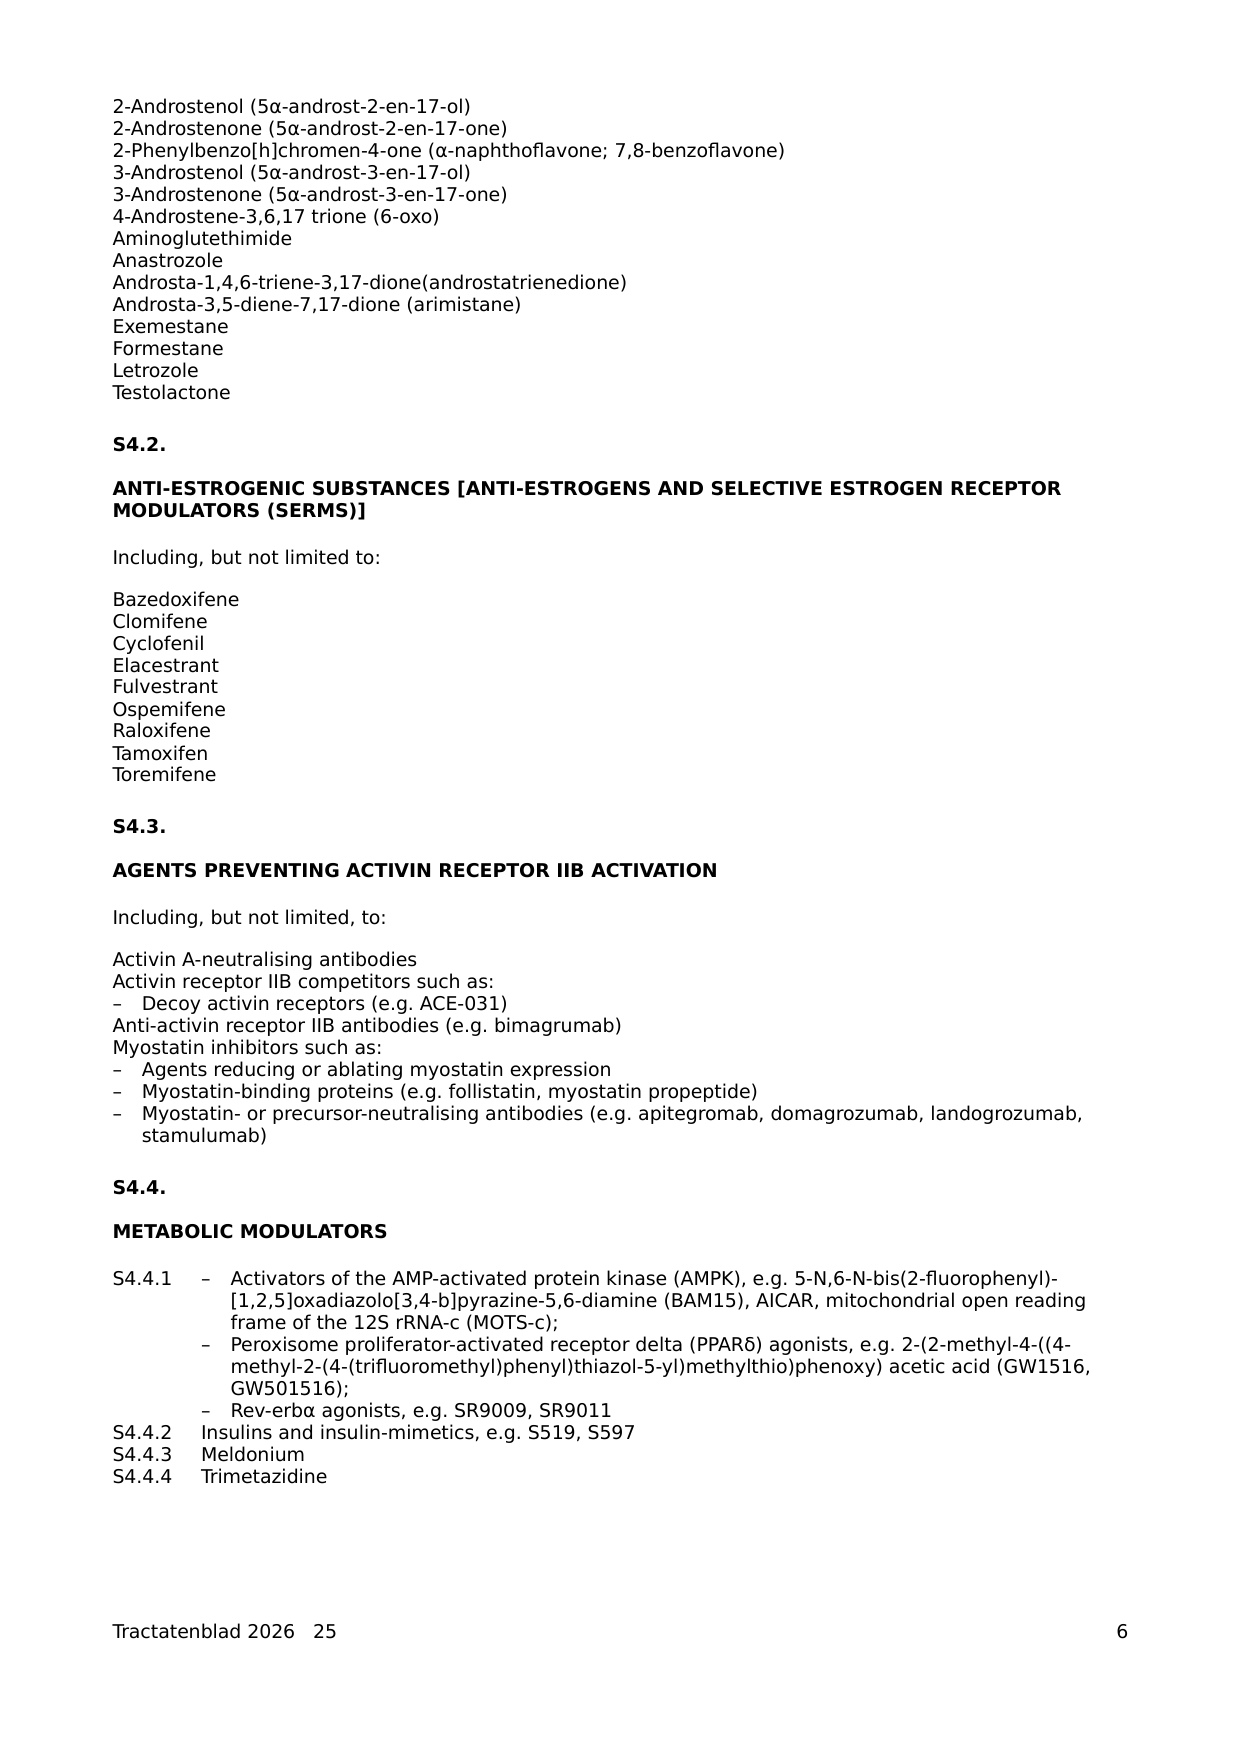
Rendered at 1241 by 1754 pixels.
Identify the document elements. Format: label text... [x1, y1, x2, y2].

text Activin receptor IIB competitors such as: [112, 971, 1128, 993]
text – Myostatin-binding proteins (e.g. follistatin, myostatin propeptide) [112, 1081, 1128, 1103]
text Bazedoxifene [112, 588, 1128, 611]
text – Rev-erbα agonists, e.g. SR9009, SR9011 [201, 1400, 1128, 1422]
text Exemestane [112, 316, 1128, 338]
text Myostatin inhibitors such as: [112, 1037, 1128, 1059]
text Clomifene [112, 611, 1128, 632]
text Anastrozole [112, 250, 1128, 272]
text S4.4.1 – Activators of the AMP-activated protein kinase (AMPK), e.g. 5-N,6-N-bis(2-fluorophenyl)-[1,2,5]oxadiazolo[3,4-b]pyrazine-5,6-diamine (BAM15), AICAR, mitochondrial open reading frame of the 12S rRNA-c (MOTS-c); [112, 1268, 1128, 1334]
text Aminoglutethimide [112, 228, 1128, 250]
subtitle S4.2. ANTI-ESTROGENIC SUBSTANCES [ANTI-ESTROGENS AND SELECTIVE ESTROGEN RECEPTOR MODULATORS (SERMS)] [112, 434, 1128, 522]
text Formestane [112, 338, 1128, 360]
text 2-Androstenol (5α-androst-2-en-17-ol) [112, 96, 1128, 118]
text Letrozole [112, 360, 1128, 382]
text – Peroxisome proliferator-activated receptor delta (PPARδ) agonists, e.g. 2-(2-methyl-4-((4-methyl-2-(4-(trifluoromethyl)phenyl)thiazol-5-yl)methylthio)phenoxy) acetic acid (GW1516, GW501516); [201, 1334, 1128, 1400]
text Testolactone [112, 382, 1128, 404]
text Activin A-neutralising antibodies [112, 949, 1128, 971]
text Raloxifene [112, 720, 1128, 742]
text 3-Androstenol (5α-androst-3-en-17-ol) [112, 162, 1128, 184]
text Tamoxifen [112, 742, 1128, 764]
text Including, but not limited, to: [112, 907, 1128, 929]
text 3-Androstenone (5α-androst-3-en-17-one) [112, 184, 1128, 206]
subtitle S4.4. METABOLIC MODULATORS [112, 1177, 1128, 1243]
text – Myostatin- or precursor-neutralising antibodies (e.g. apitegromab, domagrozumab, landogrozumab, stamulumab) [112, 1103, 1128, 1147]
text Androsta-3,5-diene-7,17-dione (arimistane) [112, 294, 1128, 316]
subtitle S4.3. AGENTS PREVENTING ACTIVIN RECEPTOR IIB ACTIVATION [112, 816, 1128, 882]
text Androsta-1,4,6-triene-3,17-dione(androstatrienedione) [112, 272, 1128, 294]
text S4.4.2 Insulins and insulin-mimetics, e.g. S519, S597 [112, 1422, 1128, 1444]
text S4.4.4 Trimetazidine [112, 1466, 1128, 1488]
text – Agents reducing or ablating myostatin expression [112, 1059, 1128, 1081]
text 2-Androstenone (5α-androst-2-en-17-one) [112, 118, 1128, 140]
text Toremifene [112, 764, 1128, 786]
text 2-Phenylbenzo[h]chromen-4-one (α-naphthoflavone; 7,8-benzoflavone) [112, 140, 1128, 162]
text Including, but not limited to: [112, 547, 1128, 568]
text Elacestrant [112, 654, 1128, 676]
text – Decoy activin receptors (e.g. ACE-031) [112, 993, 1128, 1015]
text 4-Androstene-3,6,17 trione (6-oxo) [112, 206, 1128, 228]
text S4.4.3 Meldonium [112, 1444, 1128, 1466]
text Ospemifene [112, 698, 1128, 720]
text Anti-activin receptor IIB antibodies (e.g. bimagrumab) [112, 1015, 1128, 1037]
text Cyclofenil [112, 632, 1128, 654]
text Fulvestrant [112, 676, 1128, 698]
